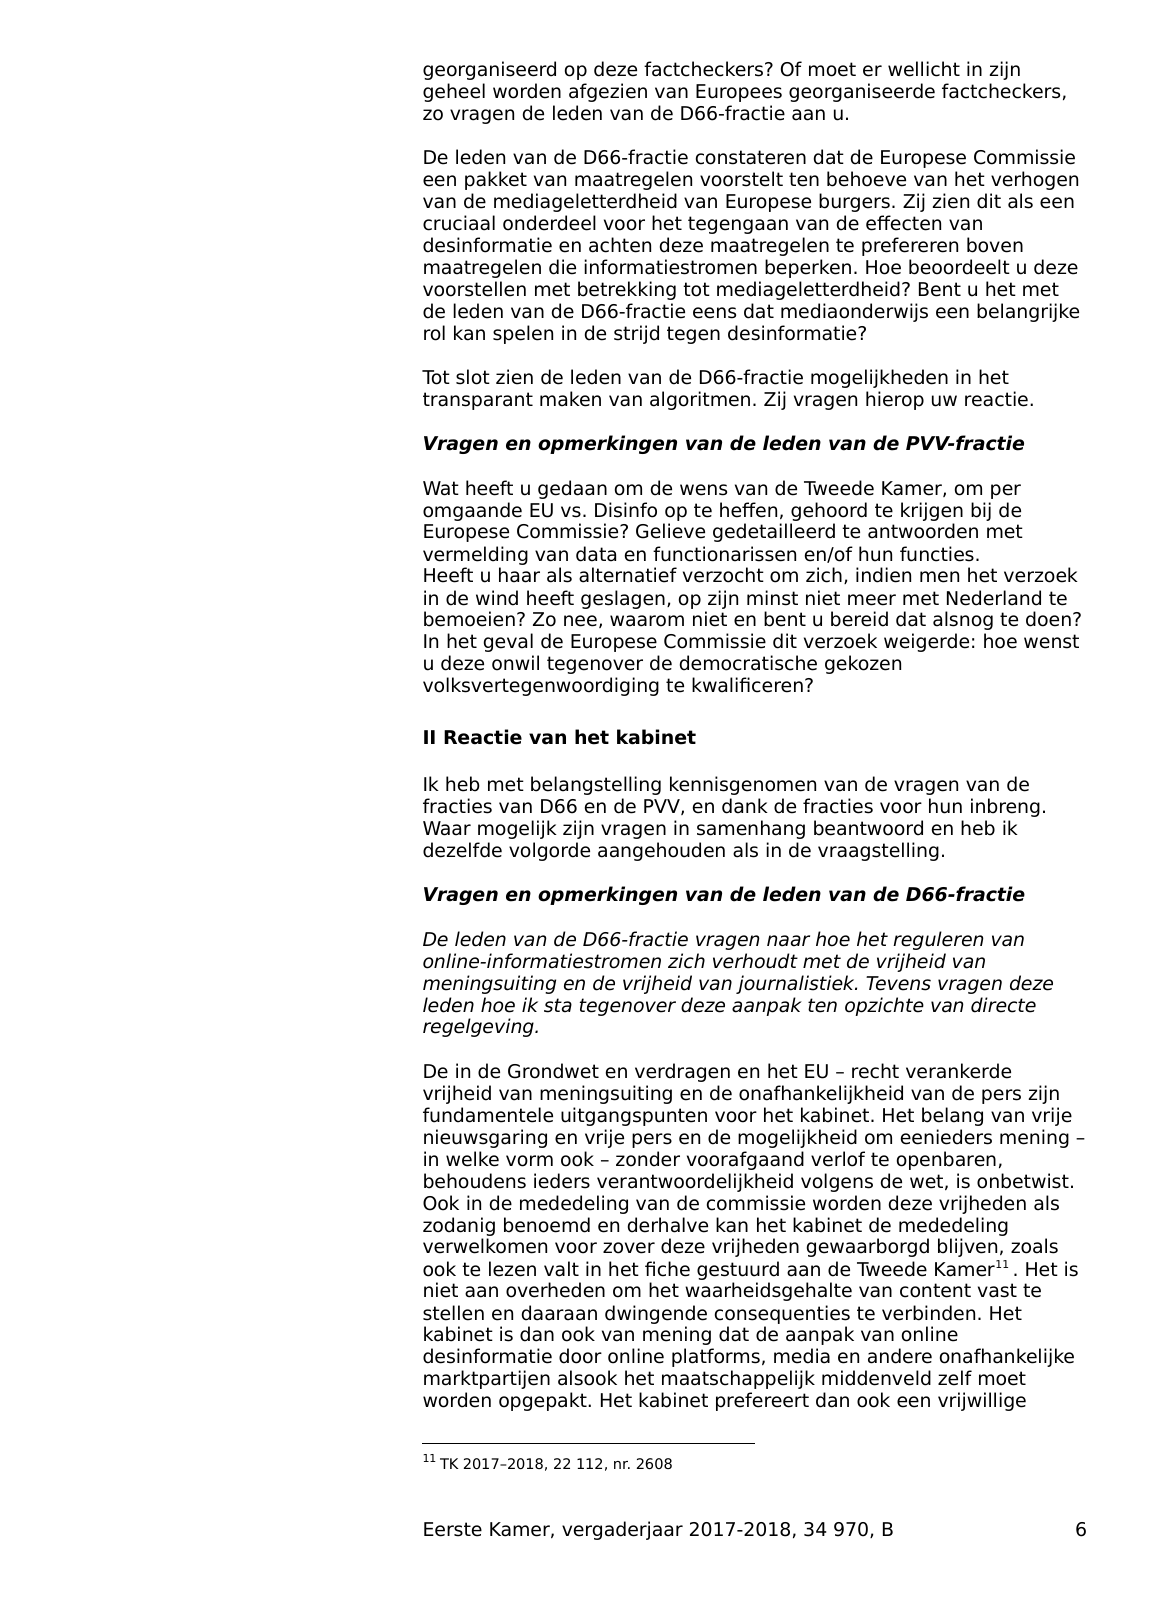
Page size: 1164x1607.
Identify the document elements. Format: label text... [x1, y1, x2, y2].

subtitle Vragen en opmerkingen van de leden van de PVV-fractie [422, 433, 1087, 455]
text Ik heb met belangstelling kennisgenomen van de vragen van de fracties van D66 en de PVV, en dank de fracties voor hun inbreng. Waar mogelijk zijn vragen in samenhang beantwoord en heb ik dezelfde volgorde aangehouden als in de vraagstelling. [422, 774, 1087, 862]
text De in de Grondwet en verdragen en het EU – recht verankerde vrijheid van meningsuiting en de onafhankelijkheid van de pers zijn fundamentele uitgangspunten voor het kabinet. Het belang van vrije nieuwsgaring en vrije pers en de mogelijkheid om eenieders mening – in welke vorm ook – zonder voorafgaand verlof te openbaren, behoudens ieders verantwoordelijkheid volgens de wet, is onbetwist. Ook in de mededeling van de commissie worden deze vrijheden als zodanig benoemd en derhalve kan het kabinet de mededeling verwelkomen voor zover deze vrijheden gewaarborgd blijven, zoals ook te lezen valt in het fiche gestuurd aan de Tweede Kamer. Het is niet aan overheden om het waarheidsgehalte van content vast te stellen en daaraan dwingende consequenties te verbinden. Het kabinet is dan ook van mening dat de aanpak van online desinformatie door online platforms, media en andere onafhankelijke marktpartijen alsook het maatschappelijk middenveld zelf moet worden opgepakt. Het kabinet prefereert dan ook een vrijwillige [422, 1061, 1087, 1412]
text Heeft u haar als alternatief verzocht om zich, indien men het verzoek in de wind heeft geslagen, op zijn minst niet meer met Nederland te bemoeien? Zo nee, waarom niet en bent u bereid dat alsnog te doen? [422, 565, 1087, 631]
text Tot slot zien de leden van de D66-fractie mogelijkheden in het transparant maken van algoritmen. Zij vragen hierop uw reactie. [422, 367, 1087, 411]
text georganiseerd op deze factcheckers? Of moet er wellicht in zijn geheel worden afgezien van Europees georganiseerde factcheckers, zo vragen de leden van de D66-fractie aan u. [422, 59, 1087, 125]
subtitle Vragen en opmerkingen van de leden van de D66-fractie [422, 884, 1087, 906]
text In het geval de Europese Commissie dit verzoek weigerde: hoe wenst u deze onwil tegenover de democratische gekozen volksvertegenwoordiging te kwalificeren? [422, 631, 1087, 697]
text Wat heeft u gedaan om de wens van de Tweede Kamer, om per omgaande EU vs. Disinfo op te heffen, gehoord te krijgen bij de Europese Commissie? Gelieve gedetailleerd te antwoorden met vermelding van data en functionarissen en/of hun functies. [422, 477, 1087, 565]
text TK 2017–2018, 22 112, nr. 2608 [422, 1452, 1087, 1474]
subtitle II Reactie van het kabinet [422, 727, 1087, 749]
text De leden van de D66-fractie vragen naar hoe het reguleren van online-informatiestromen zich verhoudt met de vrijheid van meningsuiting en de vrijheid van journalistiek. Tevens vragen deze leden hoe ik sta tegenover deze aanpak ten opzichte van directe regelgeving. [422, 928, 1087, 1038]
text De leden van de D66-fractie constateren dat de Europese Commissie een pakket van maatregelen voorstelt ten behoeve van het verhogen van de mediageletterdheid van Europese burgers. Zij zien dit als een cruciaal onderdeel voor het tegengaan van de effecten van desinformatie en achten deze maatregelen te prefereren boven maatregelen die informatiestromen beperken. Hoe beoordeelt u deze voorstellen met betrekking tot mediageletterdheid? Bent u het met de leden van de D66-fractie eens dat mediaonderwijs een belangrijke rol kan spelen in de strijd tegen desinformatie? [422, 147, 1087, 345]
